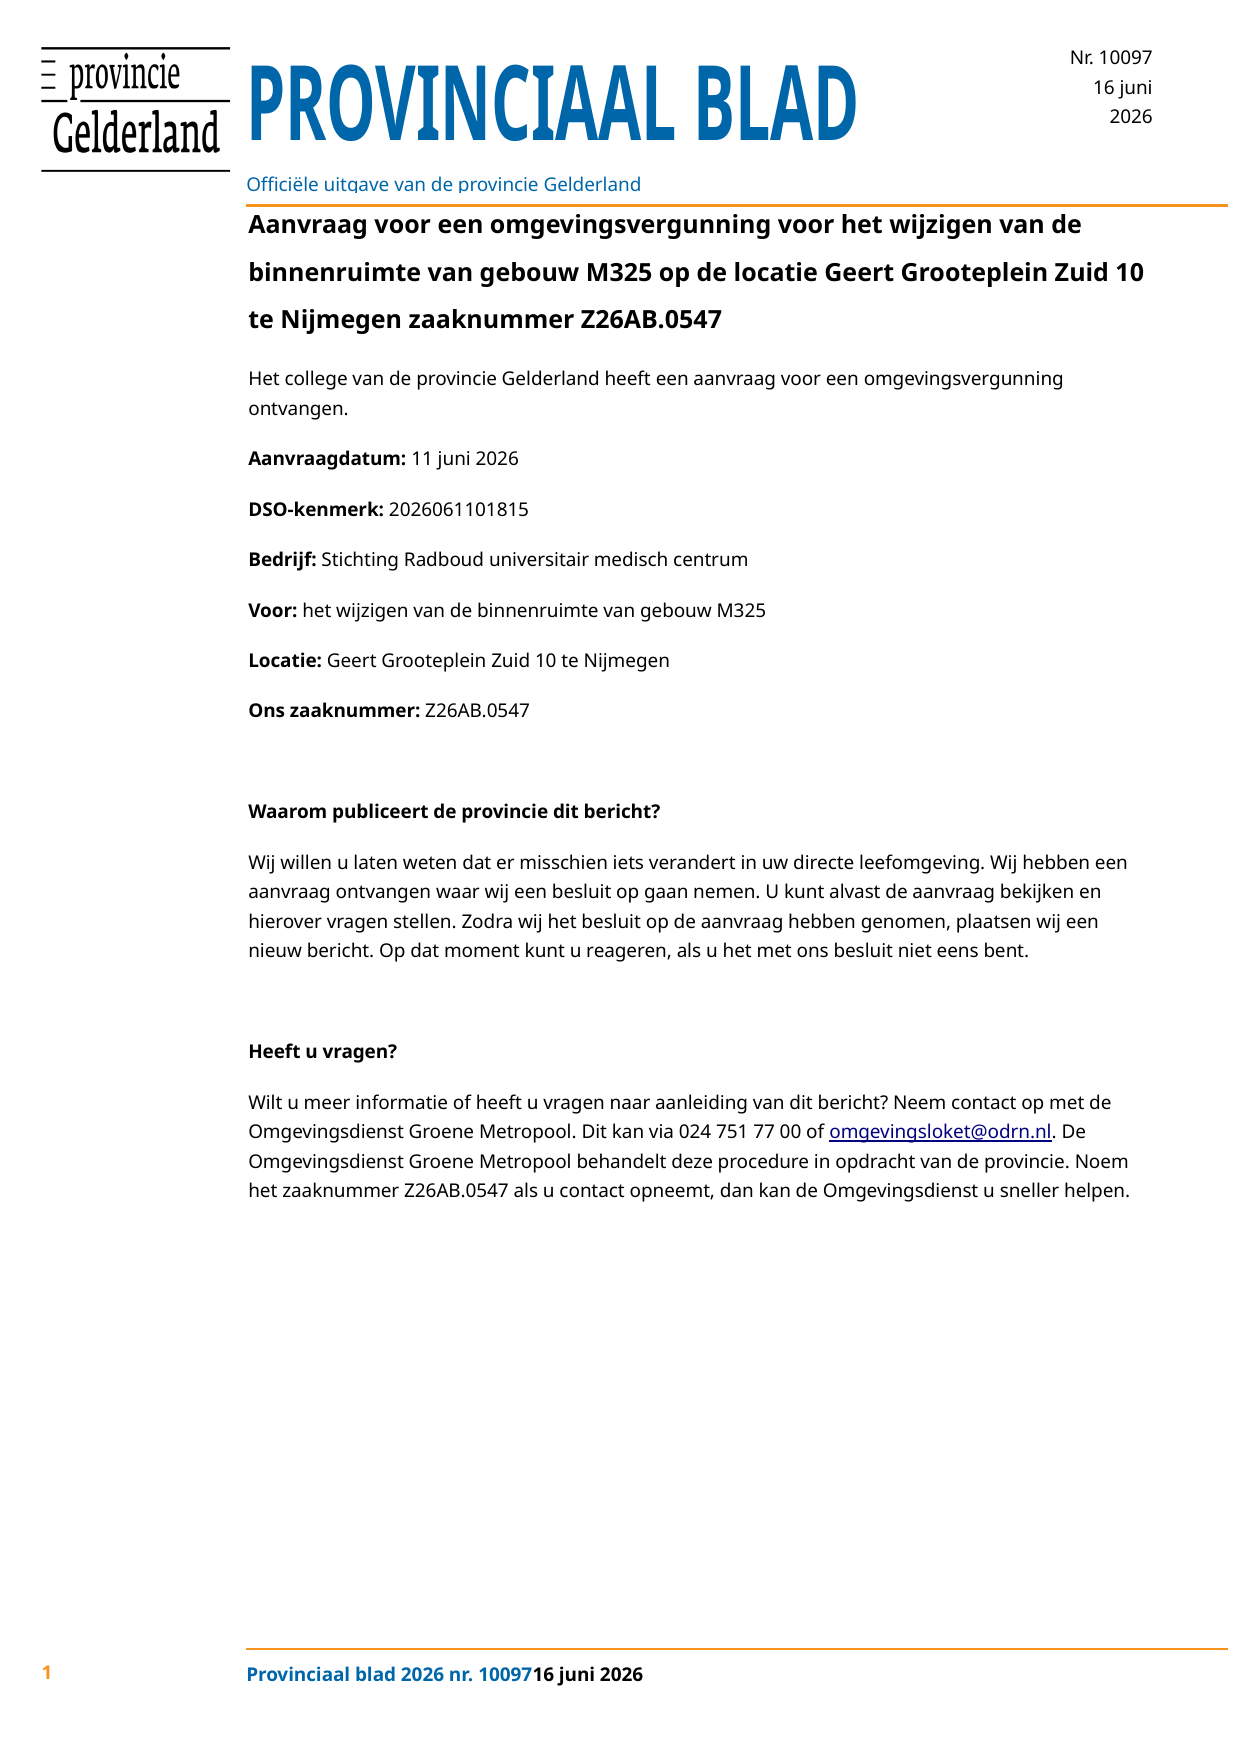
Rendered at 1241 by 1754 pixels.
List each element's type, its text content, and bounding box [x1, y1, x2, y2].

picture [41, 47, 231, 172]
text Aanvraag voor een omgevingsvergunning voor het wijzigen van de binnenruimte van gebouw M325 op de locatie Geert Grooteplein Zuid 10 te Nijmegen zaaknummer Z26AB.0547 [248, 207, 1152, 336]
text Ons zaaknummer: Z26AB.0547 [248, 698, 1152, 723]
text Locatie: Geert Grooteplein Zuid 10 te Nijmegen [248, 647, 1152, 673]
text DSO-kenmerk: 2026061101815 [248, 496, 1152, 522]
text Wilt u meer informatie of heeft u vragen naar aanleiding van dit bericht? Neem contact op met de Omgevingsdienst Groene Metropool. Dit kan via 024 751 77 00 of omgevingsloket@odrn.nl. De Omgevingsdienst Groene Metropool behandelt deze procedure in opdracht van de provincie. Noem het zaaknummer Z26AB.0547 als u contact opneemt, dan kan de Omgevingsdienst u sneller helpen. [248, 1089, 1152, 1203]
text Heeft u vragen? [248, 1038, 1152, 1064]
text Bedrijf: Stichting Radboud universitair medisch centrum [248, 546, 1152, 572]
text Waarom publiceert de provincie dit bericht? [248, 798, 1152, 824]
text Aanvraagdatum: 11 juni 2026 [248, 446, 1152, 471]
text Voor: het wijzigen van de binnenruimte van gebouw M325 [248, 597, 1152, 622]
text Wij willen u laten weten dat er misschien iets verandert in uw directe leefomgeving. Wij hebben een aanvraag ontvangen waar wij een besluit op gaan nemen. U kunt alvast de aanvraag bekijken en hierover vragen stellen. Zodra wij het besluit op de aanvraag hebben genomen, plaatsen wij een nieuw bericht. Op dat moment kunt u reageren, als u het met ons besluit niet eens bent. [248, 849, 1152, 963]
text Het college van de provincie Gelderland heeft een aanvraag voor een omgevingsvergunning ontvangen. [248, 366, 1152, 421]
